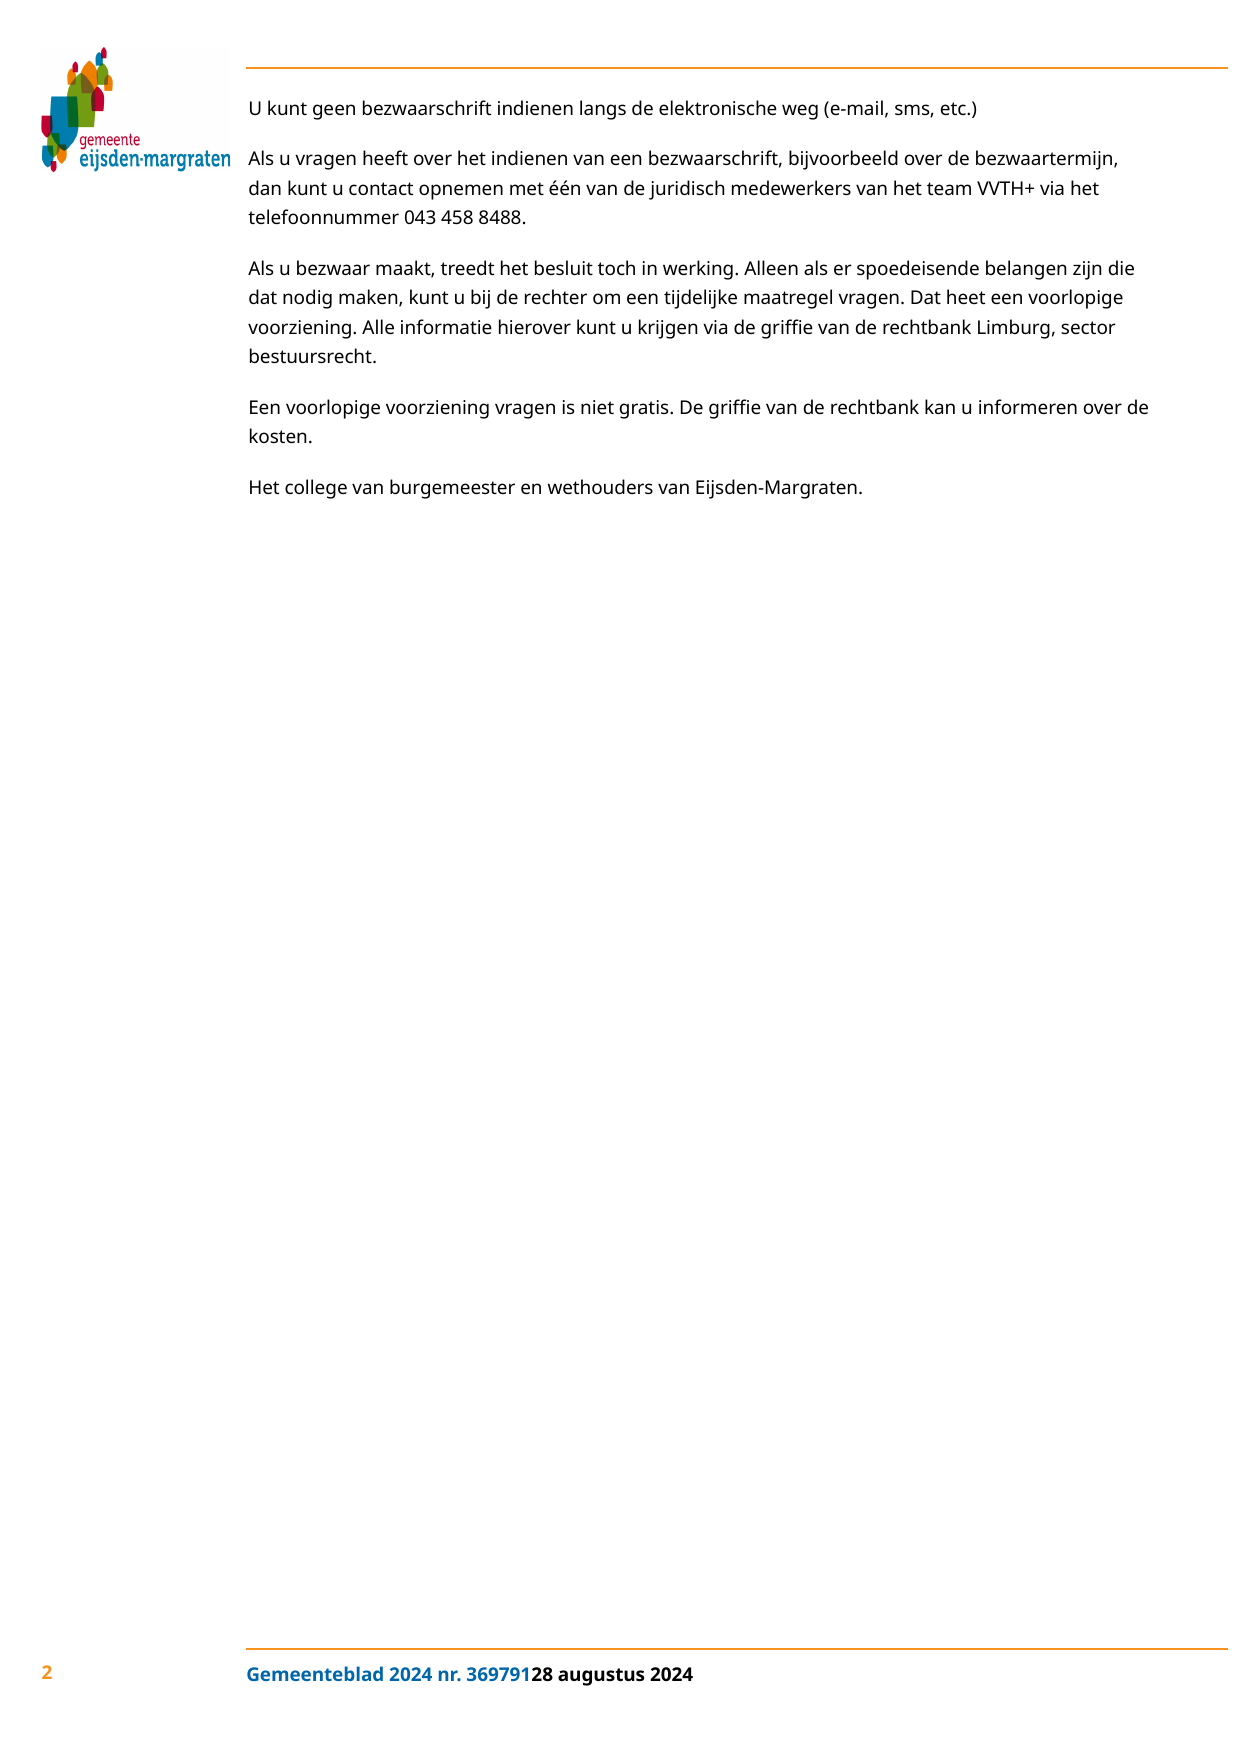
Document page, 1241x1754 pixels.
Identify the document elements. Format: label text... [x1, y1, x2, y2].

text Een voorlopige voorziening vragen is niet gratis. De griffie van de rechtbank kan u informeren over de kosten. [248, 394, 1152, 449]
text Het college van burgemeester en wethouders van Eijsden-Margraten. [248, 474, 1152, 500]
text Als u bezwaar maakt, treedt het besluit toch in werking. Alleen als er spoedeisende belangen zijn die dat nodig maken, kunt u bij de rechter om een tijdelijke maatregel vragen. Dat heet een voorlopige voorziening. Alle informatie hierover kunt u krijgen via de griffie van de rechtbank Limburg, sector bestuursrecht. [248, 255, 1152, 369]
picture [41, 47, 231, 172]
text Als u vragen heeft over het indienen van een bezwaarschrift, bijvoorbeeld over de bezwaartermijn, dan kunt u contact opnemen met één van de juridisch medewerkers van het team VVTH+ via het telefoonnummer 043 458 8488. [248, 145, 1152, 230]
text U kunt geen bezwaarschrift indienen langs de elektronische weg (e-mail, sms, etc.) [248, 95, 1152, 121]
